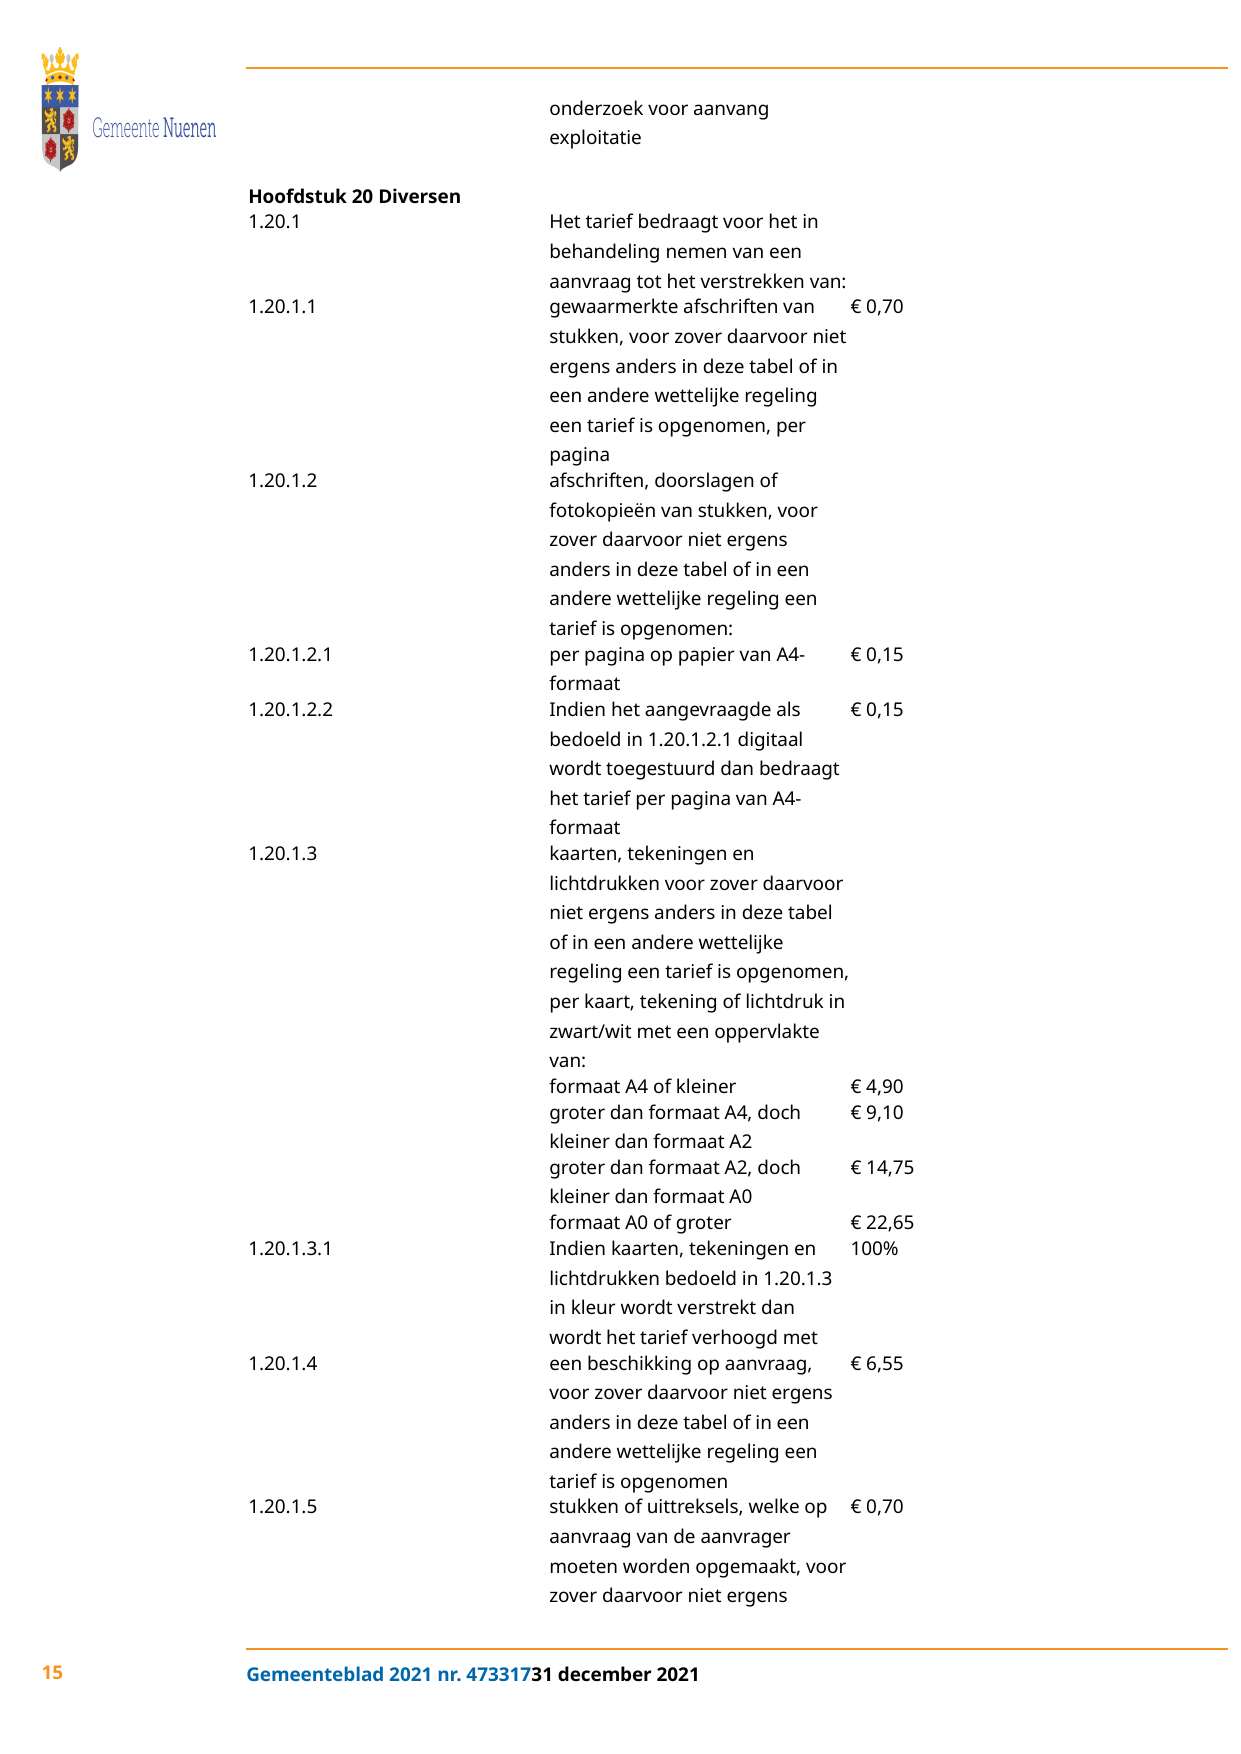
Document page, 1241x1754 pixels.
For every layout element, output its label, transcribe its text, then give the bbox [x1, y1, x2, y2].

table_cell Indien kaarten, tekeningen en lichtdrukken bedoeld in 1.20.1.3 in kleur wordt verstrekt dan wordt het tarief verhoogd met [549, 1235, 850, 1350]
table_cell € 0,70 [850, 1494, 1152, 1608]
table_cell per pagina op papier van A4-formaat [549, 641, 850, 696]
table_cell € 6,55 [850, 1350, 1152, 1494]
table_cell 1.20.1.5 [248, 1494, 549, 1608]
table_cell formaat A0 of groter [549, 1210, 850, 1235]
table_header [850, 183, 1152, 209]
table_cell € 14,75 [850, 1154, 1152, 1209]
table_cell [248, 1073, 549, 1099]
table_cell gewaarmerkte afschriften van stukken, voor zover daarvoor niet ergens anders in deze tabel of in een andere wettelijke regeling een tarief is opgenomen, per pagina [549, 294, 850, 467]
table_cell € 4,90 [850, 1073, 1152, 1099]
table_cell € 0,70 [850, 294, 1152, 467]
table_cell afschriften, doorslagen of fotokopieën van stukken, voor zover daarvoor niet ergens anders in deze tabel of in een andere wettelijke regeling een tarief is opgenomen: [549, 467, 850, 641]
table_cell 1.20.1.3 [248, 840, 549, 1073]
table_cell 100% [850, 1235, 1152, 1350]
table_cell [850, 95, 1152, 150]
table_cell stukken of uittreksels, welke op aanvraag van de aanvrager moeten worden opgemaakt, voor zover daarvoor niet ergens [549, 1494, 850, 1608]
table_cell [248, 1099, 549, 1154]
table_cell 1.20.1.2.1 [248, 641, 549, 696]
table_cell € 0,15 [850, 641, 1152, 696]
table_cell groter dan formaat A4, doch kleiner dan formaat A2 [549, 1099, 850, 1154]
table_cell formaat A4 of kleiner [549, 1073, 850, 1099]
table_cell [248, 1154, 549, 1209]
table_cell € 0,15 [850, 696, 1152, 840]
table_cell 1.20.1.2.2 [248, 696, 549, 840]
table_header Hoofdstuk 20 Diversen [248, 183, 850, 209]
table_cell 1.20.1.1 [248, 294, 549, 467]
table_cell onderzoek voor aanvang exploitatie [549, 95, 850, 150]
table_cell 1.20.1.2 [248, 467, 549, 641]
table_cell [850, 209, 1152, 294]
table_cell Indien het aangevraagde als bedoeld in 1.20.1.2.1 digitaal wordt toegestuurd dan bedraagt het tarief per pagina van A4-formaat [549, 696, 850, 840]
table_cell € 22,65 [850, 1210, 1152, 1235]
table_cell € 9,10 [850, 1099, 1152, 1154]
table_cell een beschikking op aanvraag, voor zover daarvoor niet ergens anders in deze tabel of in een andere wettelijke regeling een tarief is opgenomen [549, 1350, 850, 1494]
table_cell Het tarief bedraagt voor het in behandeling nemen van een aanvraag tot het verstrekken van: [549, 209, 850, 294]
picture [41, 47, 231, 172]
table_cell 1.20.1.4 [248, 1350, 549, 1494]
table_cell [248, 1210, 549, 1235]
table_cell [850, 467, 1152, 641]
table_cell [248, 95, 549, 150]
table_cell [850, 840, 1152, 1073]
table_cell groter dan formaat A2, doch kleiner dan formaat A0 [549, 1154, 850, 1209]
table_cell 1.20.1 [248, 209, 549, 294]
table_cell kaarten, tekeningen en lichtdrukken voor zover daarvoor niet ergens anders in deze tabel of in een andere wettelijke regeling een tarief is opgenomen, per kaart, tekening of lichtdruk in zwart/wit met een oppervlakte van: [549, 840, 850, 1073]
table_cell 1.20.1.3.1 [248, 1235, 549, 1350]
